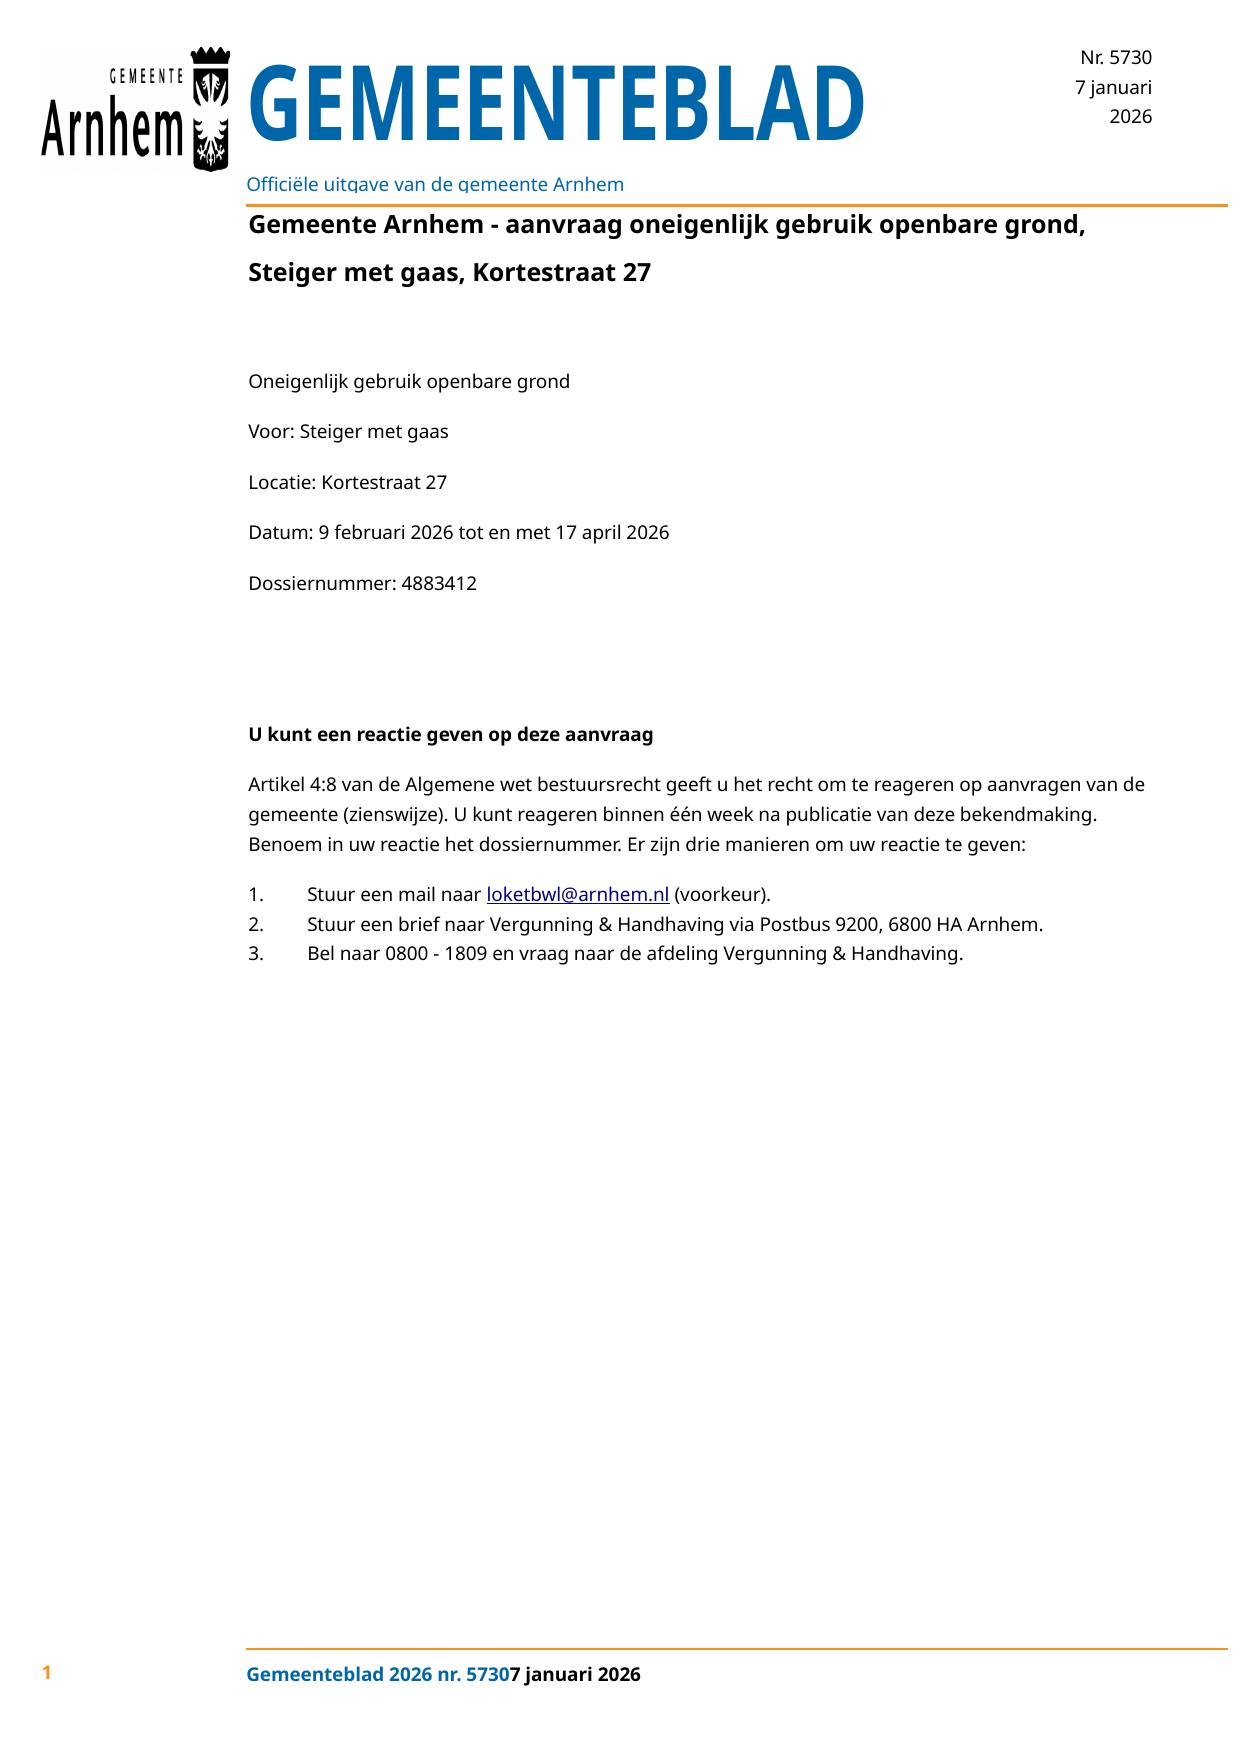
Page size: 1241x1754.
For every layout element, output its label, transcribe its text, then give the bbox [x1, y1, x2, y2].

text Artikel 4:8 van de Algemene wet bestuursrecht geeft u het recht om te reageren op aanvragen van de gemeente (zienswijze). U kunt reageren binnen één week na publicatie van deze bekendmaking. Benoem in uw reactie het dossiernummer. Er zijn drie manieren om uw reactie te geven: [248, 772, 1152, 857]
picture [41, 47, 231, 172]
text Locatie: Kortestraat 27 [248, 469, 1152, 495]
list Stuur een mail naar loketbwl@arnhem.nl (voorkeur). [248, 881, 1152, 907]
text Voor: Steiger met gaas [248, 419, 1152, 444]
list Bel naar 0800 - 1809 en vraag naar de afdeling Vergunning & Handhaving. [248, 940, 1152, 966]
list Stuur een brief naar Vergunning & Handhaving via Postbus 9200, 6800 HA Arnhem. [248, 911, 1152, 937]
text Oneigenlijk gebruik openbare grond [248, 368, 1152, 394]
text Gemeente Arnhem - aanvraag oneigenlijk gebruik openbare grond, Steiger met gaas, Kortestraat 27 [248, 207, 1152, 288]
text Datum: 9 februari 2026 tot en met 17 april 2026 [248, 519, 1152, 545]
text U kunt een reactie geven op deze aanvraag [248, 721, 1152, 747]
text Dossiernummer: 4883412 [248, 570, 1152, 596]
